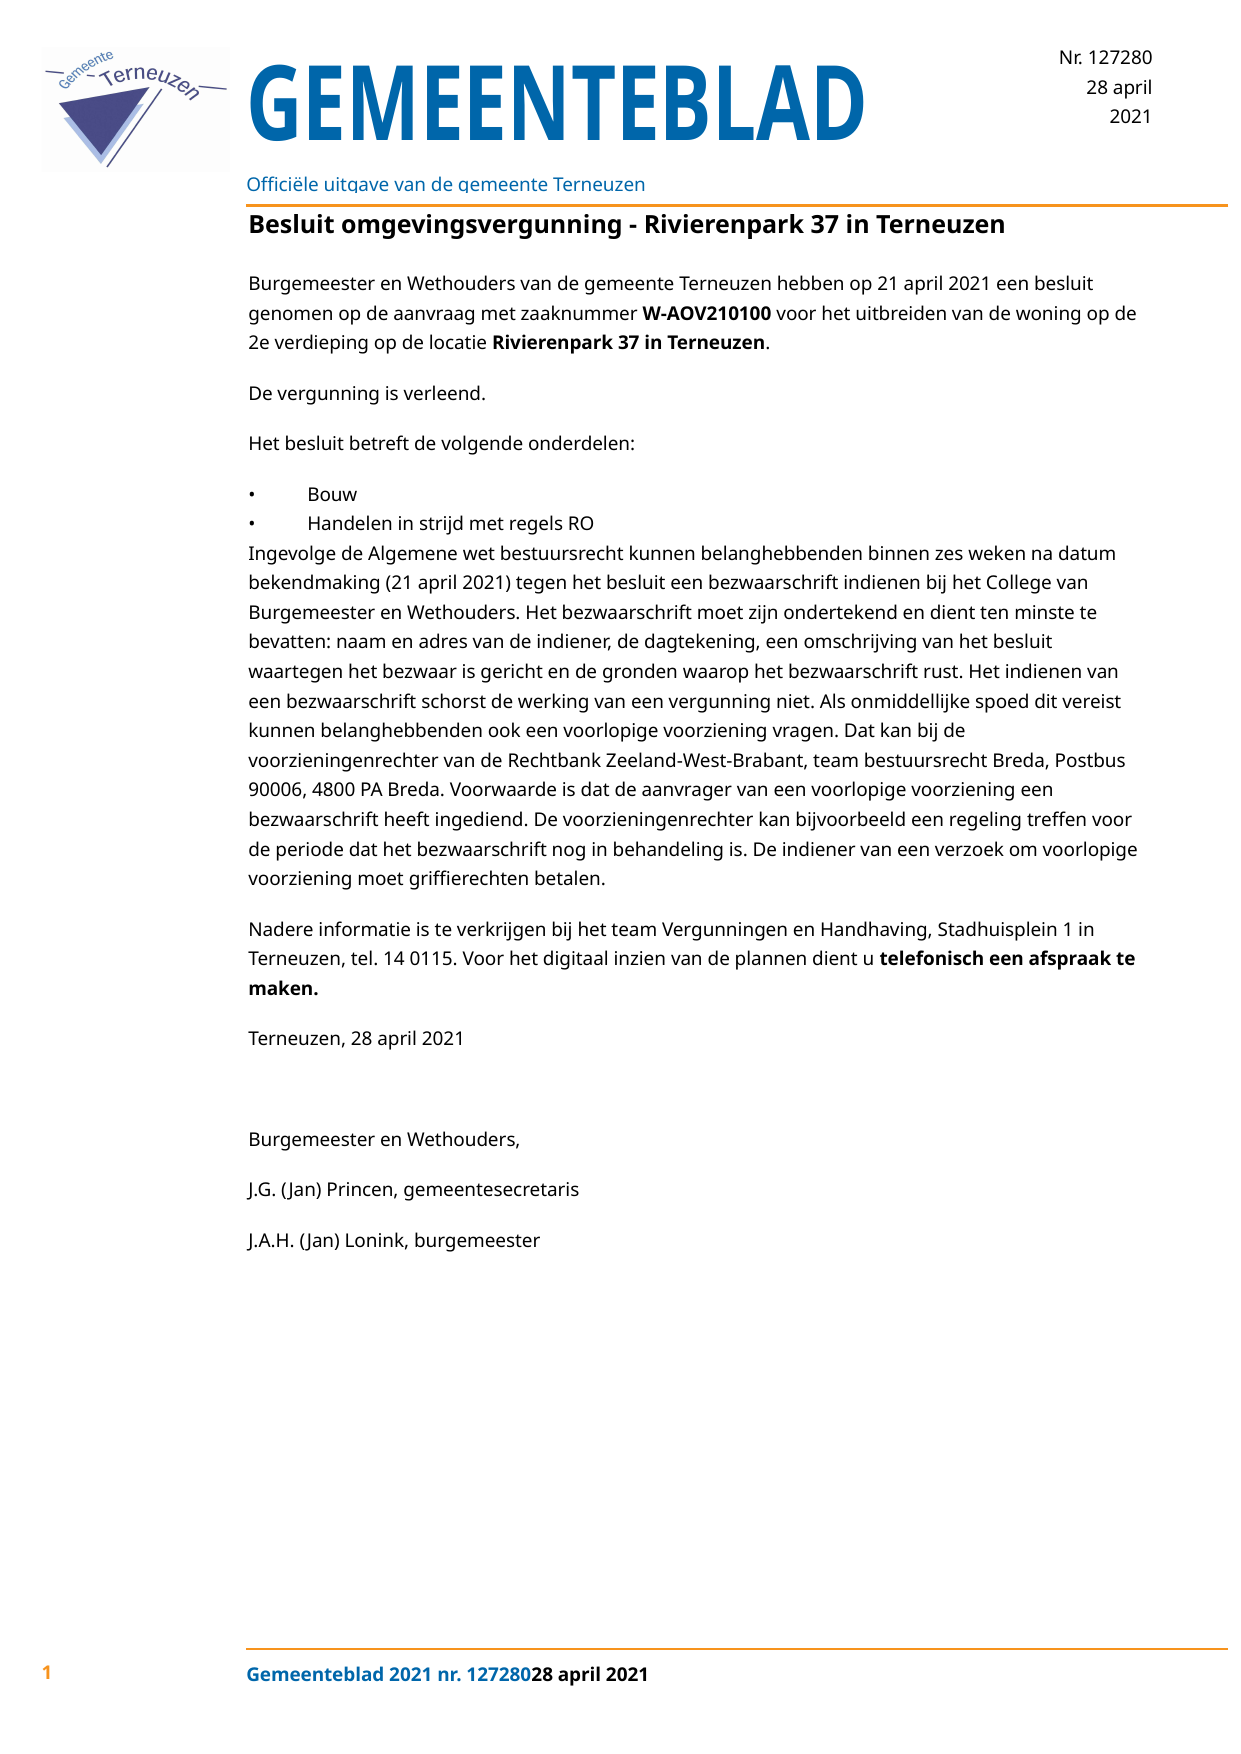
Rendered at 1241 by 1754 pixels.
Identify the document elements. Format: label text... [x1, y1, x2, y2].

text Het besluit betreft de volgende onderdelen: [248, 430, 1152, 456]
text J.A.H. (Jan) Lonink, burgemeester [248, 1227, 1152, 1253]
text Ingevolge de Algemene wet bestuursrecht kunnen belanghebbenden binnen zes weken na datum bekendmaking (21 april 2021) tegen het besluit een bezwaarschrift indienen bij het College van Burgemeester en Wethouders. Het bezwaarschrift moet zijn ondertekend en dient ten minste te bevatten: naam en adres van de indiener, de dagtekening, een omschrijving van het besluit waartegen het bezwaar is gericht en de gronden waarop het bezwaarschrift rust. Het indienen van een bezwaarschrift schorst de werking van een vergunning niet. Als onmiddellijke spoed dit vereist kunnen belanghebbenden ook een voorlopige voorziening vragen. Dat kan bij de voorzieningenrechter van de Rechtbank Zeeland-West-Brabant, team bestuursrecht Breda, Postbus 90006, 4800 PA Breda. Voorwaarde is dat de aanvrager van een voorlopige voorziening een bezwaarschrift heeft ingediend. De voorzieningenrechter kan bijvoorbeeld een regeling treffen voor de periode dat het bezwaarschrift nog in behandeling is. De indiener van een verzoek om voorlopige voorziening moet griffierechten betalen. [248, 540, 1152, 891]
text Burgemeester en Wethouders, [248, 1126, 1152, 1152]
text Nadere informatie is te verkrijgen bij het team Vergunningen en Handhaving, Stadhuisplein 1 in Terneuzen, tel. 14 0115. Voor het digitaal inzien van de plannen dient u telefonisch een afspraak te maken. [248, 916, 1152, 1001]
list Handelen in strijd met regels RO [248, 510, 1152, 536]
text Terneuzen, 28 april 2021 [248, 1025, 1152, 1051]
text Burgemeester en Wethouders van de gemeente Terneuzen hebben op 21 april 2021 een besluit genomen op de aanvraag met zaaknummer W-AOV210100 voor het uitbreiden van de woning op de 2e verdieping op de locatie Rivierenpark 37 in Terneuzen. [248, 270, 1152, 355]
text Besluit omgevingsvergunning - Rivierenpark 37 in Terneuzen [248, 207, 1152, 241]
list Bouw [248, 481, 1152, 506]
text J.G. (Jan) Princen, gemeentesecretaris [248, 1177, 1152, 1202]
picture [41, 47, 231, 172]
text De vergunning is verleend. [248, 380, 1152, 406]
